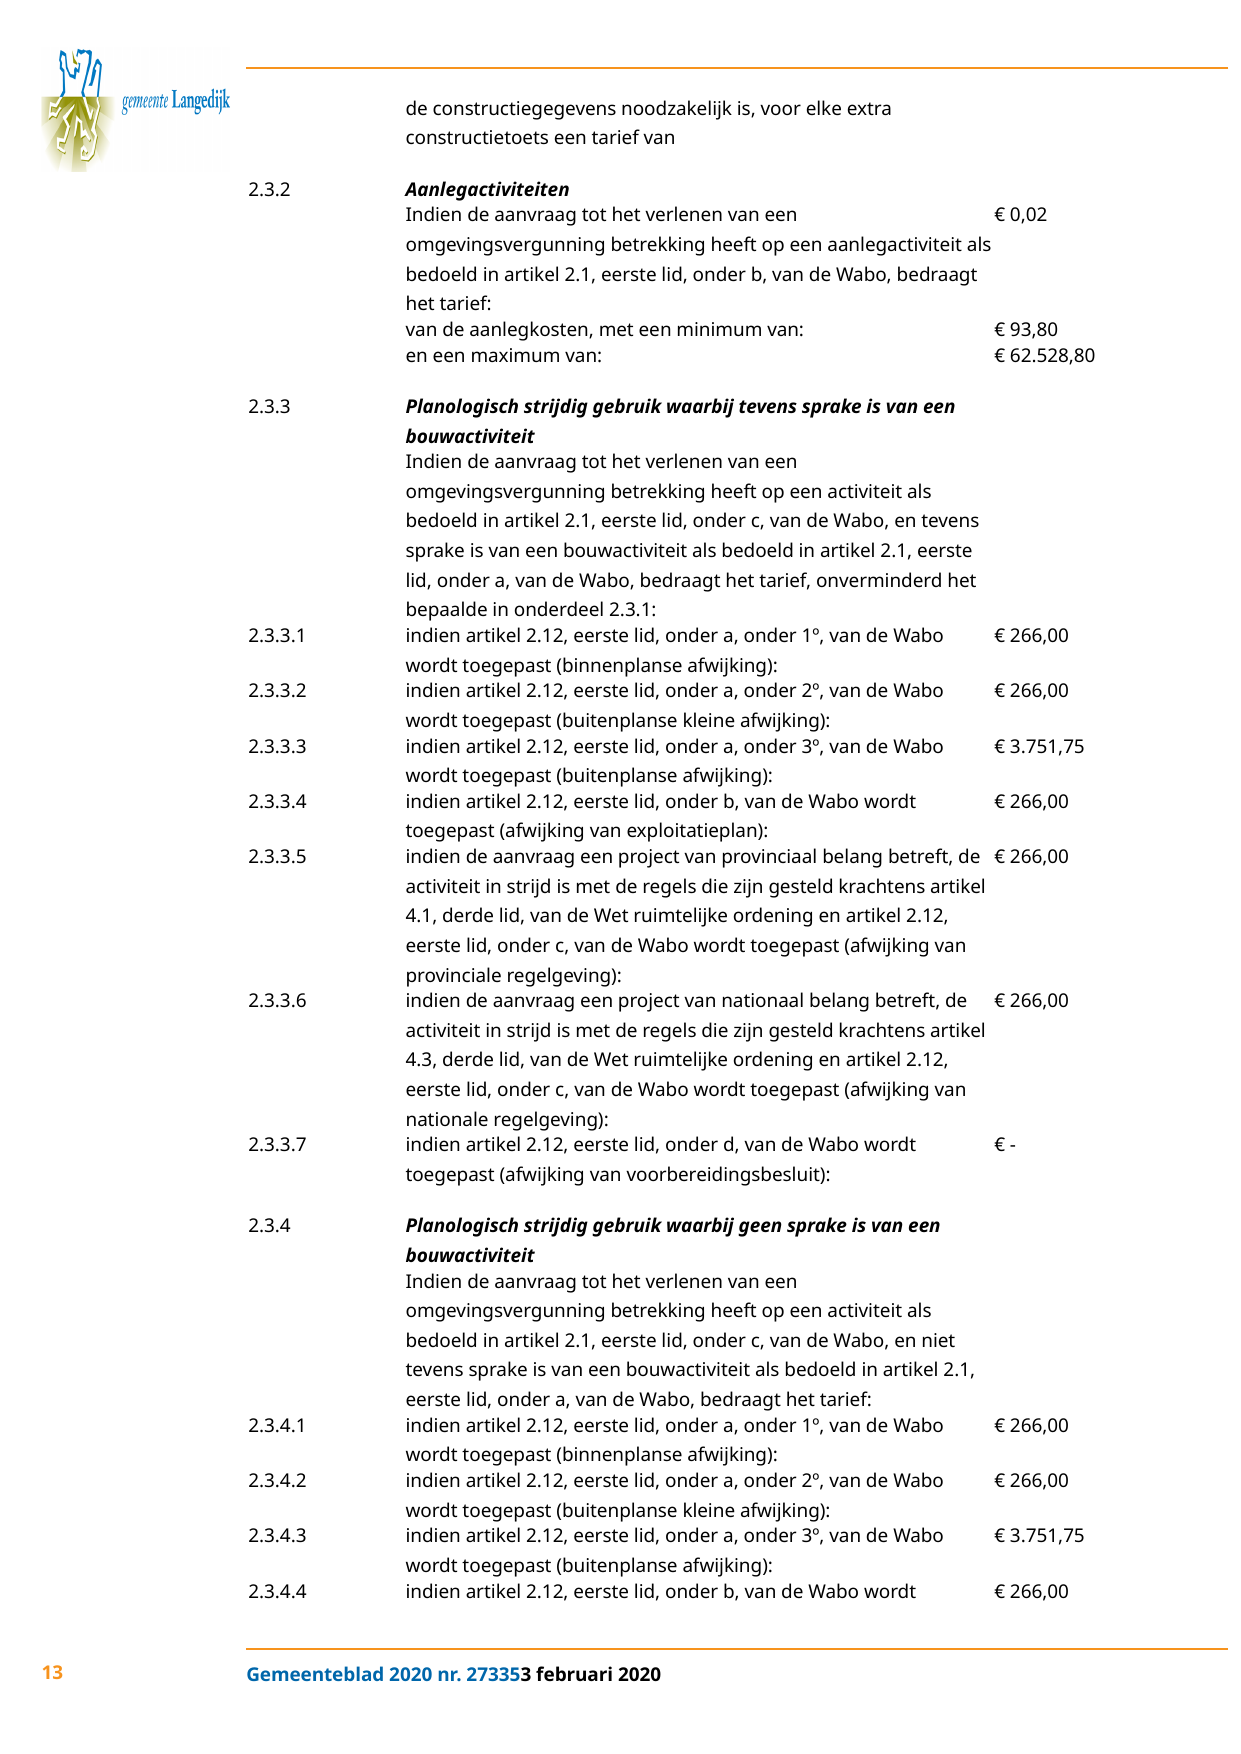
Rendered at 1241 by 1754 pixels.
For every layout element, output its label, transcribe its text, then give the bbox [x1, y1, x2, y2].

table_cell [248, 202, 405, 316]
table_cell 2.3.2 [248, 176, 405, 202]
table_cell indien de aanvraag een project van provinciaal belang betreft, de activiteit in strijd is met de regels die zijn gesteld krachtens artikel 4.1, derde lid, van de Wet ruimtelijke ordening en artikel 2.12, eerste lid, onder c, van de Wabo wordt toegepast (afwijking van provinciale regelgeving): [405, 844, 994, 987]
table_cell en een maximum van: [405, 342, 994, 367]
table_cell [405, 150, 994, 176]
table_cell indien artikel 2.12, eerste lid, onder d, van de Wabo wordt toegepast (afwijking van voorbereidingsbesluit): [405, 1132, 994, 1187]
table_cell Planologisch strijdig gebruik waarbij tevens sprake is van een bouwactiviteit [405, 393, 994, 448]
table_cell [248, 1187, 405, 1213]
table_cell Indien de aanvraag tot het verlenen van een omgevingsvergunning betrekking heeft op een activiteit als bedoeld in artikel 2.1, eerste lid, onder c, van de Wabo, en niet tevens sprake is van een bouwactiviteit als bedoeld in artikel 2.1, eerste lid, onder a, van de Wabo, bedraagt het tarief: [405, 1268, 994, 1412]
table_cell 2.3.4.2 [248, 1467, 405, 1523]
table_cell 2.3.3 [248, 393, 405, 448]
table_cell de constructiegegevens noodzakelijk is, voor elke extra constructietoets een tarief van [405, 95, 994, 150]
table_cell indien artikel 2.12, eerste lid, onder a, onder 2º, van de Wabo wordt toegepast (buitenplanse kleine afwijking): [405, 1467, 994, 1523]
table_cell van de aanlegkosten, met een minimum van: [405, 316, 994, 342]
table_cell Planologisch strijdig gebruik waarbij geen sprake is van een bouwactiviteit [405, 1213, 994, 1268]
table_cell € 266,00 [994, 1467, 1152, 1523]
table_cell [994, 150, 1152, 176]
table_cell indien de aanvraag een project van nationaal belang betreft, de activiteit in strijd is met de regels die zijn gesteld krachtens artikel 4.3, derde lid, van de Wet ruimtelijke ordening en artikel 2.12, eerste lid, onder c, van de Wabo wordt toegepast (afwijking van nationale regelgeving): [405, 988, 994, 1132]
table_cell € 266,00 [994, 1578, 1152, 1604]
table_cell € - [994, 1132, 1152, 1187]
table_cell € 62.528,80 [994, 342, 1152, 367]
table_cell 2.3.3.2 [248, 678, 405, 733]
table_cell indien artikel 2.12, eerste lid, onder a, onder 2º, van de Wabo wordt toegepast (buitenplanse kleine afwijking): [405, 678, 994, 733]
picture [41, 47, 231, 172]
table_cell [248, 316, 405, 342]
table_cell 2.3.3.6 [248, 988, 405, 1132]
table_cell € 266,00 [994, 788, 1152, 843]
table_cell Aanlegactiviteiten [405, 176, 994, 202]
table_cell [248, 342, 405, 367]
table_cell [994, 1213, 1152, 1268]
table_cell 2.3.4.3 [248, 1523, 405, 1578]
table_cell [248, 150, 405, 176]
table_cell 2.3.3.5 [248, 844, 405, 987]
table_cell € 266,00 [994, 678, 1152, 733]
table_cell Indien de aanvraag tot het verlenen van een omgevingsvergunning betrekking heeft op een activiteit als bedoeld in artikel 2.1, eerste lid, onder c, van de Wabo, en tevens sprake is van een bouwactiviteit als bedoeld in artikel 2.1, eerste lid, onder a, van de Wabo, bedraagt het tarief, onverminderd het bepaalde in onderdeel 2.3.1: [405, 449, 994, 622]
table_cell [405, 1187, 994, 1213]
table_cell € 266,00 [994, 622, 1152, 677]
table_cell [994, 176, 1152, 202]
table_cell [994, 1268, 1152, 1412]
table_cell indien artikel 2.12, eerste lid, onder b, van de Wabo wordt toegepast (afwijking van exploitatieplan): [405, 788, 994, 843]
table_cell € 3.751,75 [994, 733, 1152, 788]
table_cell € 266,00 [994, 1412, 1152, 1467]
table_cell 2.3.4.1 [248, 1412, 405, 1467]
table_cell indien artikel 2.12, eerste lid, onder a, onder 1º, van de Wabo wordt toegepast (binnenplanse afwijking): [405, 1412, 994, 1467]
table_cell indien artikel 2.12, eerste lid, onder b, van de Wabo wordt [405, 1578, 994, 1604]
table_cell € 3.751,75 [994, 1523, 1152, 1578]
table_cell [248, 449, 405, 622]
table_cell [994, 95, 1152, 150]
table_cell indien artikel 2.12, eerste lid, onder a, onder 3º, van de Wabo wordt toegepast (buitenplanse afwijking): [405, 1523, 994, 1578]
table_cell [248, 95, 405, 150]
table_cell 2.3.3.4 [248, 788, 405, 843]
table_cell € 266,00 [994, 988, 1152, 1132]
table_cell 2.3.3.7 [248, 1132, 405, 1187]
table_cell € 93,80 [994, 316, 1152, 342]
table_cell indien artikel 2.12, eerste lid, onder a, onder 1º, van de Wabo wordt toegepast (binnenplanse afwijking): [405, 622, 994, 677]
table_cell € 266,00 [994, 844, 1152, 987]
table_cell 2.3.3.1 [248, 622, 405, 677]
table_cell [248, 1268, 405, 1412]
table_cell indien artikel 2.12, eerste lid, onder a, onder 3º, van de Wabo wordt toegepast (buitenplanse afwijking): [405, 733, 994, 788]
table_cell 2.3.4.4 [248, 1578, 405, 1604]
table_cell 2.3.3.3 [248, 733, 405, 788]
table_cell [994, 393, 1152, 448]
table_cell 2.3.4 [248, 1213, 405, 1268]
table_cell [405, 368, 994, 393]
table_cell [248, 368, 405, 393]
table_cell [994, 368, 1152, 393]
table_cell Indien de aanvraag tot het verlenen van een omgevingsvergunning betrekking heeft op een aanlegactiviteit als bedoeld in artikel 2.1, eerste lid, onder b, van de Wabo, bedraagt het tarief: [405, 202, 994, 316]
table_cell [994, 1187, 1152, 1213]
table_cell € 0,02 [994, 202, 1152, 316]
table_cell [994, 449, 1152, 622]
